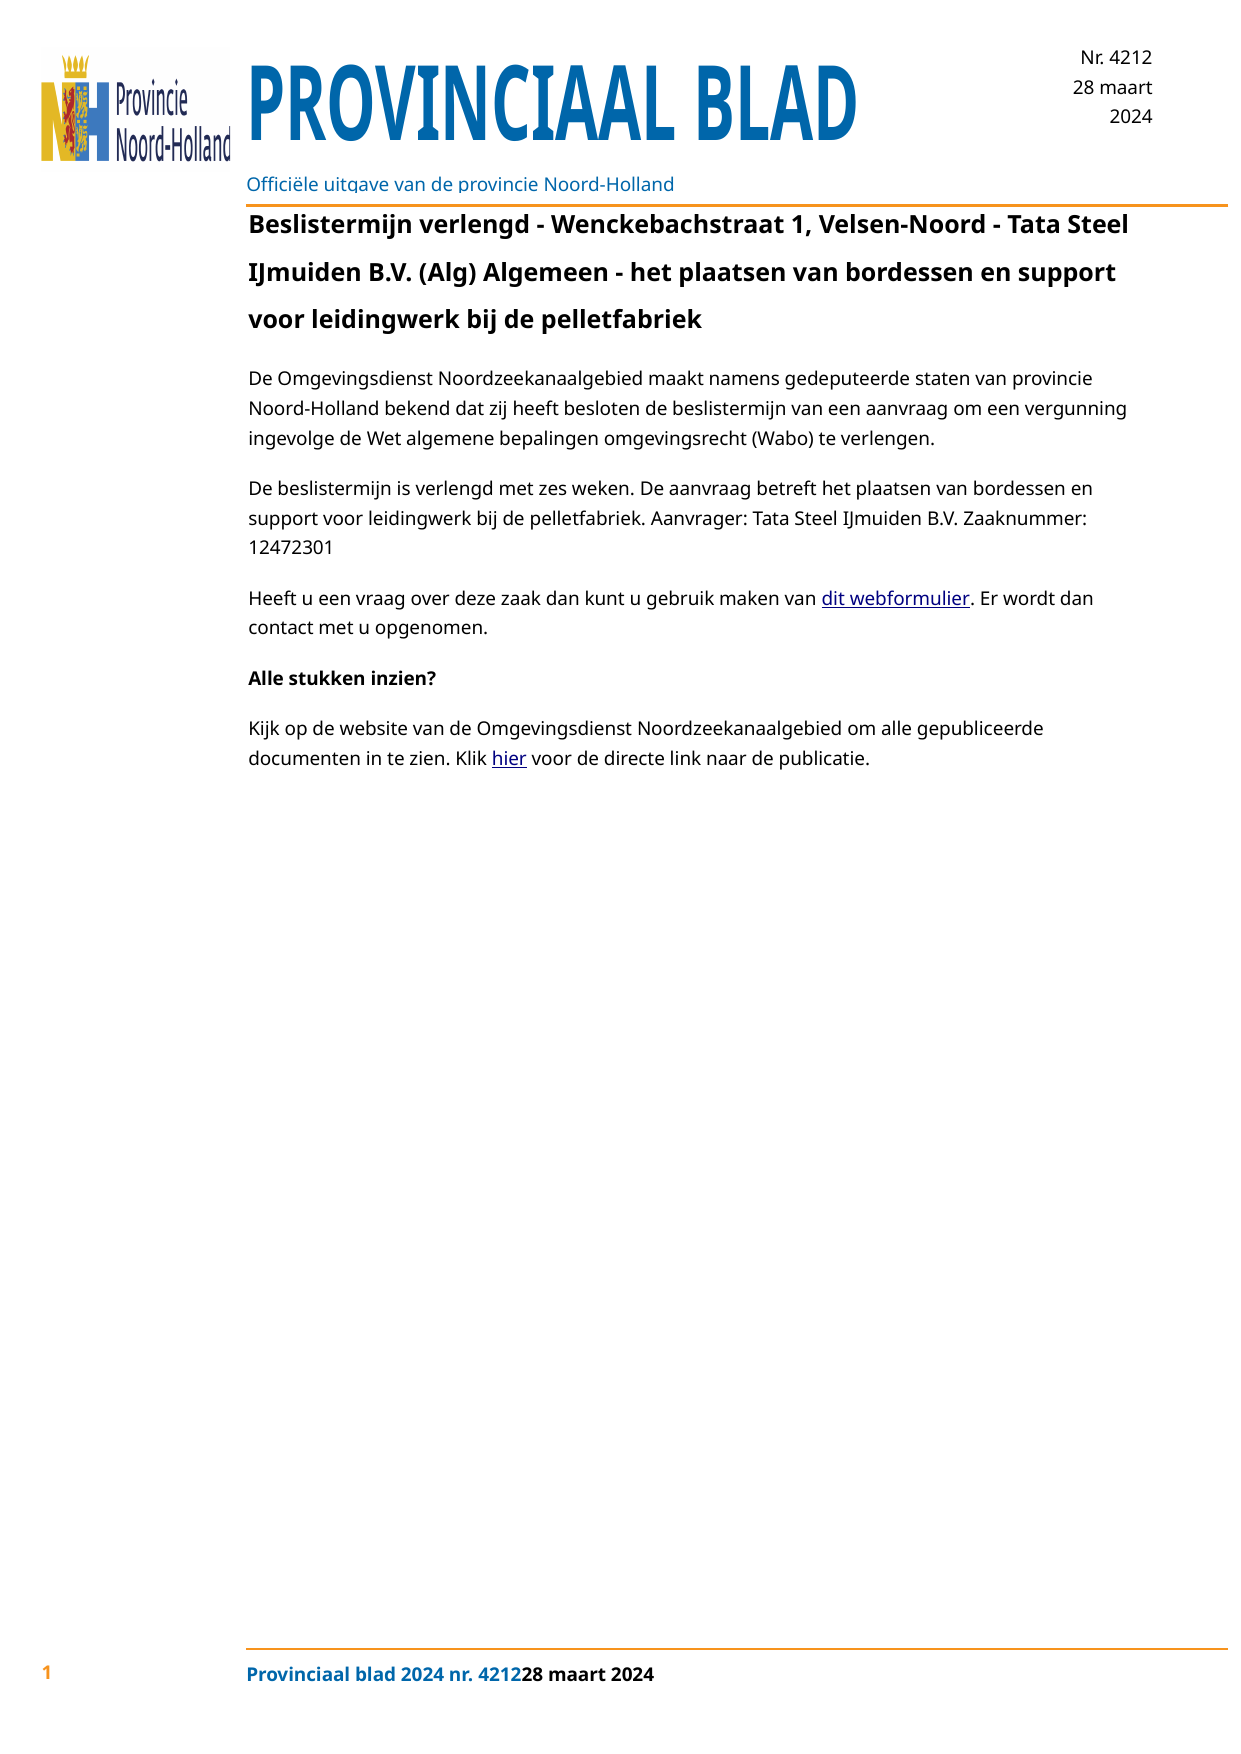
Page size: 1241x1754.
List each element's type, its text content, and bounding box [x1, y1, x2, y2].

text De Omgevingsdienst Noordzeekanaalgebied maakt namens gedeputeerde staten van provincie Noord-Holland bekend dat zij heeft besloten de beslistermijn van een aanvraag om een vergunning ingevolge de Wet algemene bepalingen omgevingsrecht (Wabo) te verlengen. [248, 366, 1152, 450]
text Heeft u een vraag over deze zaak dan kunt u gebruik maken van dit webformulier. Er wordt dan contact met u opgenomen. [248, 585, 1152, 640]
picture [41, 47, 231, 172]
text Beslistermijn verlengd - Wenckebachstraat 1, Velsen-Noord - Tata Steel IJmuiden B.V. (Alg) Algemeen - het plaatsen van bordessen en support voor leidingwerk bij de pelletfabriek [248, 207, 1152, 336]
text Alle stukken inzien? [248, 665, 1152, 690]
text De beslistermijn is verlengd met zes weken. De aanvraag betreft het plaatsen van bordessen en support voor leidingwerk bij de pelletfabriek. Aanvrager: Tata Steel IJmuiden B.V. Zaaknummer: 12472301 [248, 475, 1152, 560]
text Kijk op de website van de Omgevingsdienst Noordzeekanaalgebied om alle gepubliceerde documenten in te zien. Klik hier voor de directe link naar de publicatie. [248, 715, 1152, 770]
